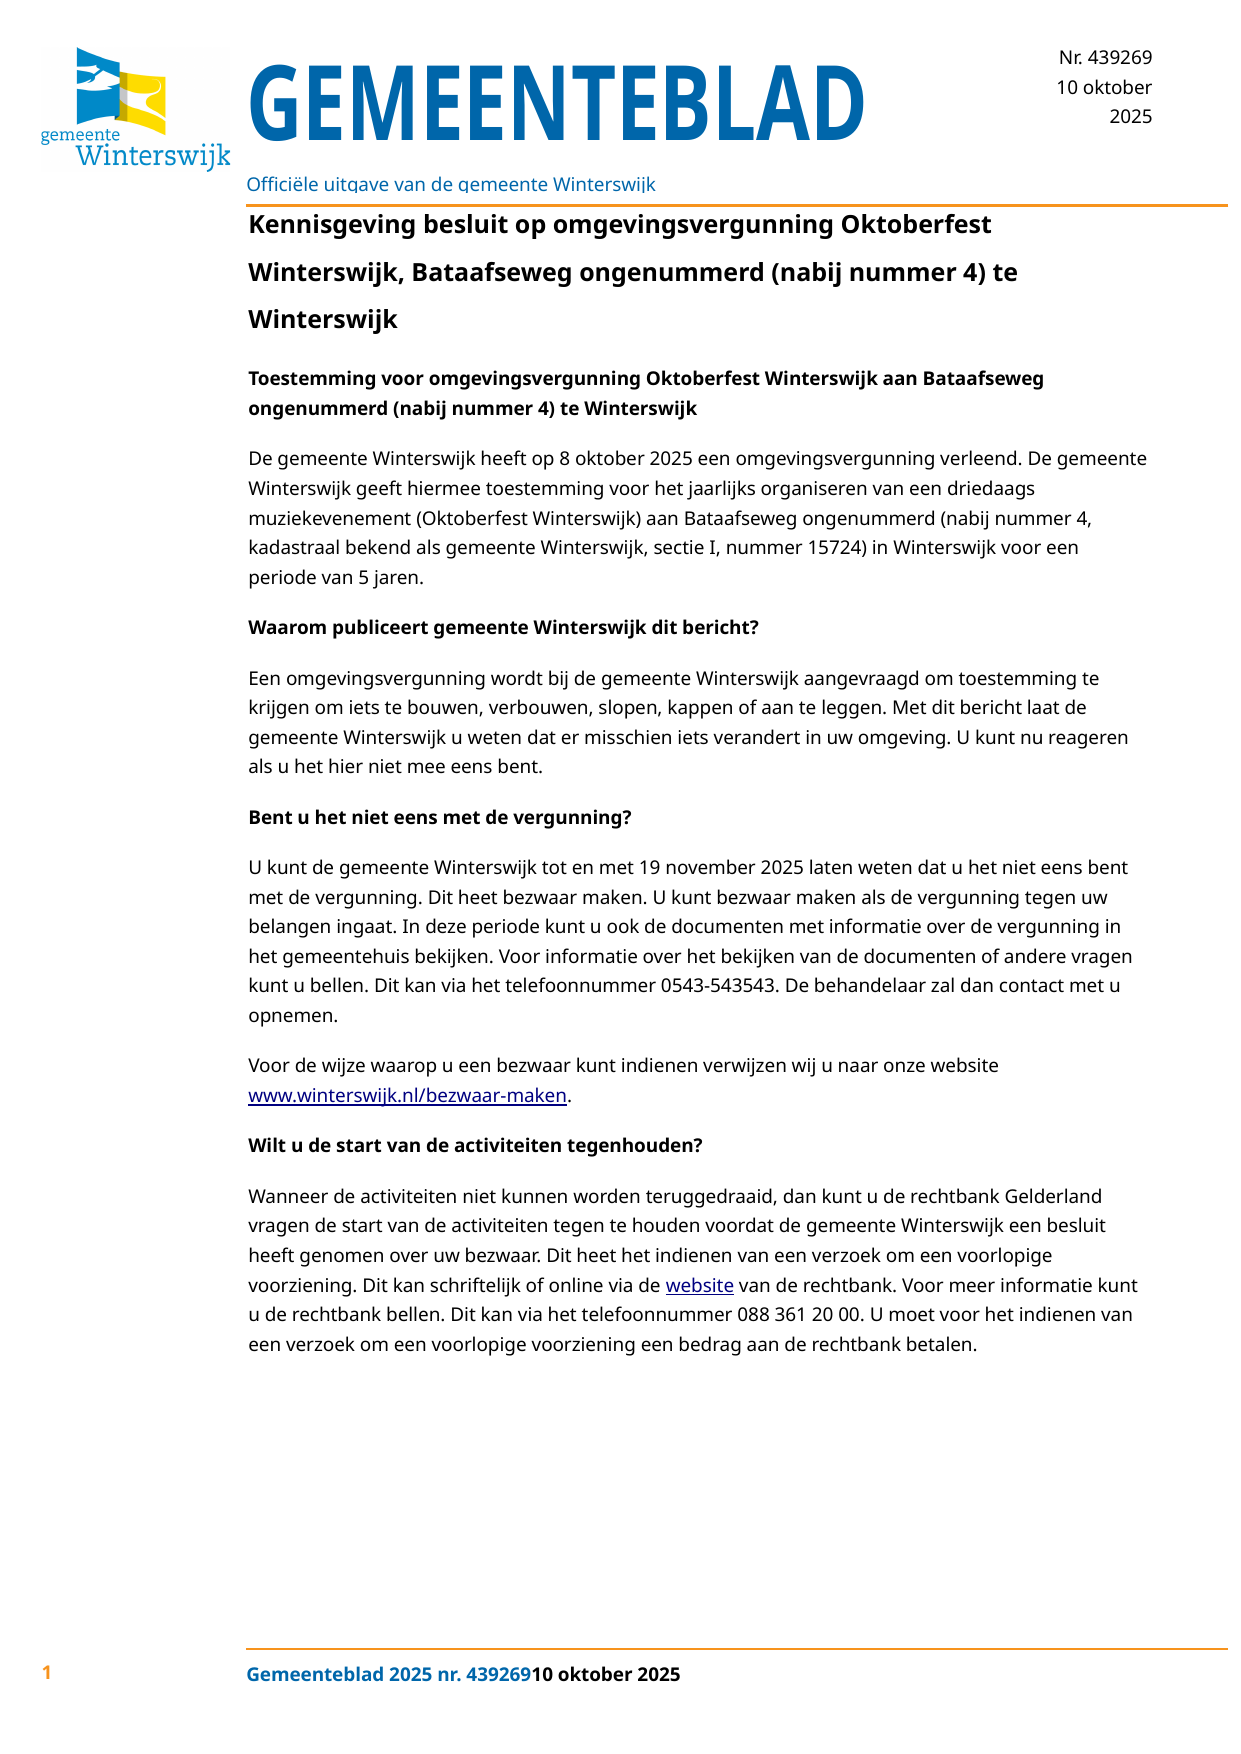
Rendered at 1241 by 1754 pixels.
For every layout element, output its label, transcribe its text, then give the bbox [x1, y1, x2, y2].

text Een omgevingsvergunning wordt bij de gemeente Winterswijk aangevraagd om toestemming te krijgen om iets te bouwen, verbouwen, slopen, kappen of aan te leggen. Met dit bericht laat de gemeente Winterswijk u weten dat er misschien iets verandert in uw omgeving. U kunt nu reageren als u het hier niet mee eens bent. [248, 665, 1152, 779]
text Toestemming voor omgevingsvergunning Oktoberfest Winterswijk aan Bataafseweg ongenummerd (nabij nummer 4) te Winterswijk [248, 366, 1152, 421]
text Bent u het niet eens met de vergunning? [248, 804, 1152, 829]
text Wilt u de start van de activiteiten tegenhouden? [248, 1133, 1152, 1158]
text Voor de wijze waarop u een bezwaar kunt indienen verwijzen wij u naar onze website www.winterswijk.nl/bezwaar-maken. [248, 1053, 1152, 1108]
text Wanneer de activiteiten niet kunnen worden teruggedraaid, dan kunt u de rechtbank Gelderland vragen de start van de activiteiten tegen te houden voordat de gemeente Winterswijk een besluit heeft genomen over uw bezwaar. Dit heet het indienen van een verzoek om een voorlopige voorziening. Dit kan schriftelijk of online via de website van de rechtbank. Voor meer informatie kunt u de rechtbank bellen. Dit kan via het telefoonnummer 088 361 20 00. U moet voor het indienen van een verzoek om een voorlopige voorziening een bedrag aan de rechtbank betalen. [248, 1183, 1152, 1357]
text Kennisgeving besluit op omgevingsvergunning Oktoberfest Winterswijk, Bataafseweg ongenummerd (nabij nummer 4) te Winterswijk [248, 207, 1152, 336]
picture [41, 47, 231, 172]
text De gemeente Winterswijk heeft op 8 oktober 2025 een omgevingsvergunning verleend. De gemeente Winterswijk geeft hiermee toestemming voor het jaarlijks organiseren van een driedaags muziekevenement (Oktoberfest Winterswijk) aan Bataafseweg ongenummerd (nabij nummer 4, kadastraal bekend als gemeente Winterswijk, sectie I, nummer 15724) in Winterswijk voor een periode van 5 jaren. [248, 446, 1152, 589]
text Waarom publiceert gemeente Winterswijk dit bericht? [248, 614, 1152, 640]
text U kunt de gemeente Winterswijk tot en met 19 november 2025 laten weten dat u het niet eens bent met de vergunning. Dit heet bezwaar maken. U kunt bezwaar maken als de vergunning tegen uw belangen ingaat. In deze periode kunt u ook de documenten met informatie over de vergunning in het gemeentehuis bekijken. Voor informatie over het bekijken van de documenten of andere vragen kunt u bellen. Dit kan via het telefoonnummer 0543-543543. De behandelaar zal dan contact met u opnemen. [248, 854, 1152, 1028]
picture [225, 153, 231, 162]
